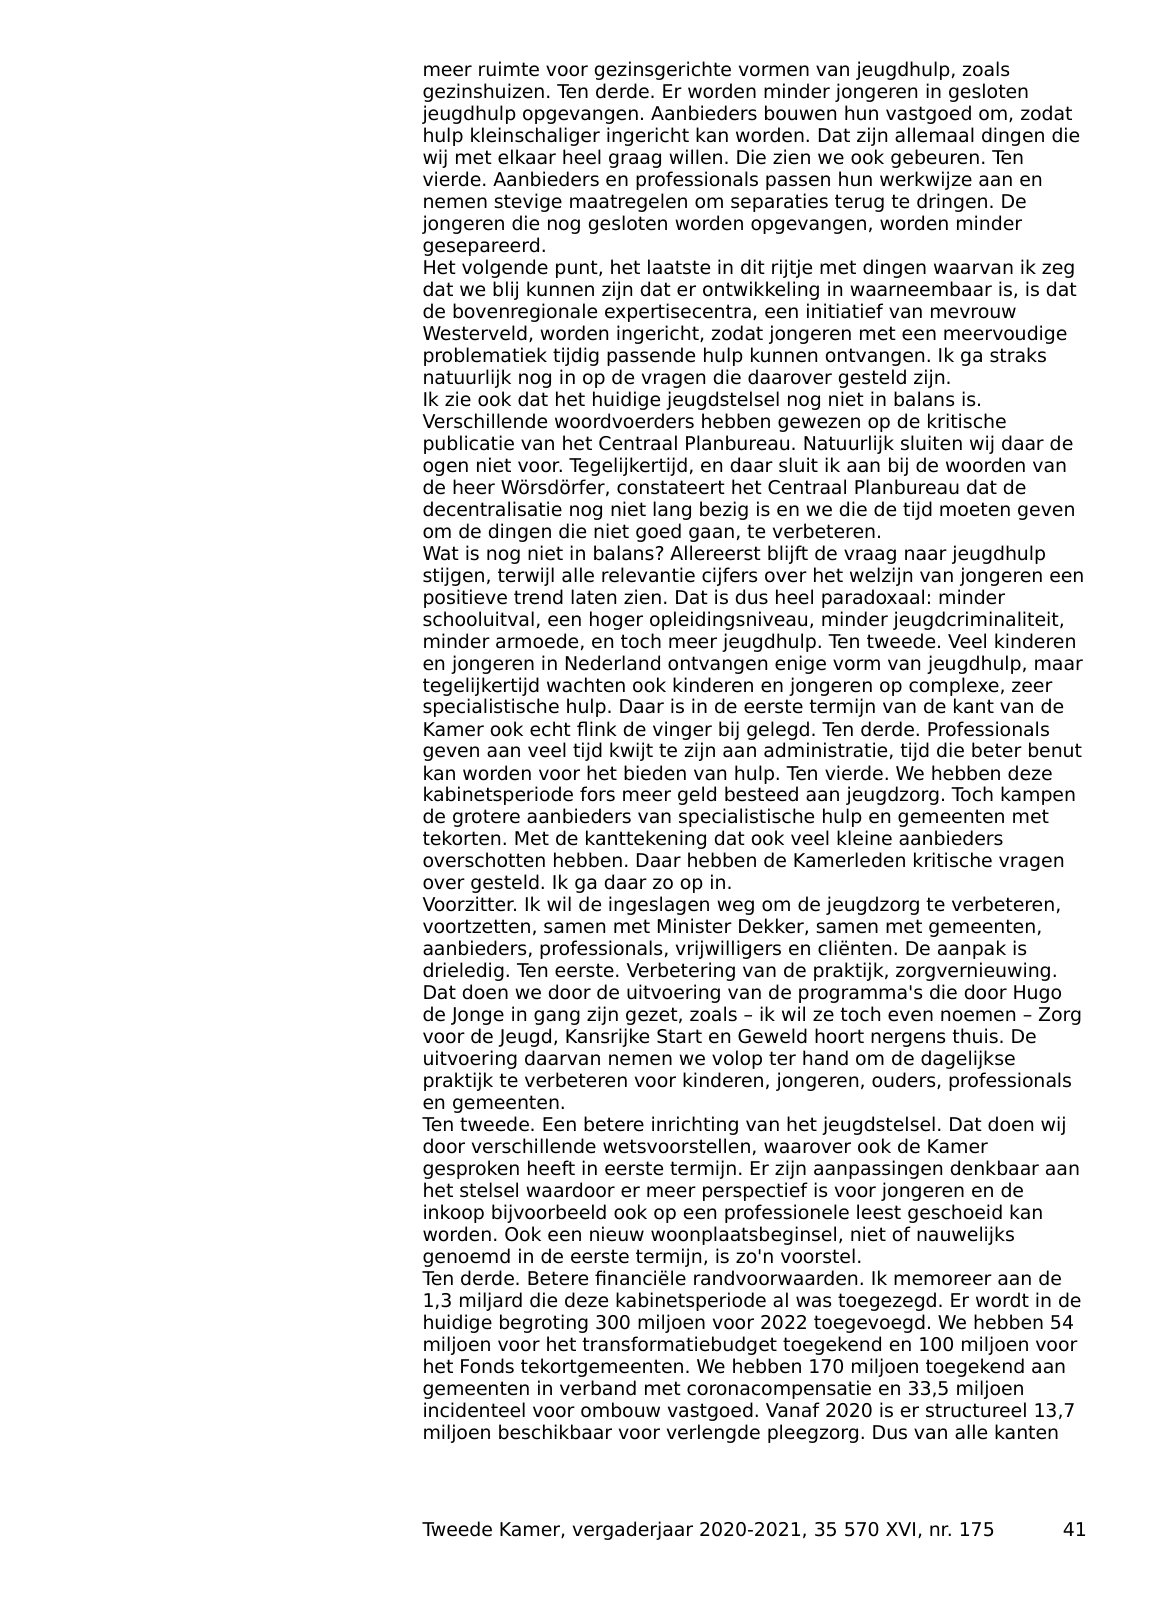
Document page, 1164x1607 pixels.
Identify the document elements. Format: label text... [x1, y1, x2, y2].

text Wat is nog niet in balans? Allereerst blijft de vraag naar jeugdhulp stijgen, terwijl alle relevantie cijfers over het welzijn van jongeren een positieve trend laten zien. Dat is dus heel paradoxaal: minder schooluitval, een hoger opleidingsniveau, minder jeugdcriminaliteit, minder armoede, en toch meer jeugdhulp. Ten tweede. Veel kinderen en jongeren in Nederland ontvangen enige vorm van jeugdhulp, maar tegelijkertijd wachten ook kinderen en jongeren op complexe, zeer specialistische hulp. Daar is in de eerste termijn van de kant van de Kamer ook echt flink de vinger bij gelegd. Ten derde. Professionals geven aan veel tijd kwijt te zijn aan administratie, tijd die beter benut kan worden voor het bieden van hulp. Ten vierde. We hebben deze kabinetsperiode fors meer geld besteed aan jeugdzorg. Toch kampen de grotere aanbieders van specialistische hulp en gemeenten met tekorten. Met de kanttekening dat ook veel kleine aanbieders overschotten hebben. Daar hebben de Kamerleden kritische vragen over gesteld. Ik ga daar zo op in. [422, 543, 1087, 894]
text Voorzitter. Ik wil de ingeslagen weg om de jeugdzorg te verbeteren, voortzetten, samen met Minister Dekker, samen met gemeenten, aanbieders, professionals, vrijwilligers en cliënten. De aanpak is drieledig. Ten eerste. Verbetering van de praktijk, zorgvernieuwing. Dat doen we door de uitvoering van de programma's die door Hugo de Jonge in gang zijn gezet, zoals – ik wil ze toch even noemen – Zorg voor de Jeugd, Kansrijke Start en Geweld hoort nergens thuis. De uitvoering daarvan nemen we volop ter hand om de dagelijkse praktijk te verbeteren voor kinderen, jongeren, ouders, professionals en gemeenten. [422, 894, 1087, 1114]
text Het volgende punt, het laatste in dit rijtje met dingen waarvan ik zeg dat we blij kunnen zijn dat er ontwikkeling in waarneembaar is, is dat de bovenregionale expertisecentra, een initiatief van mevrouw Westerveld, worden ingericht, zodat jongeren met een meervoudige problematiek tijdig passende hulp kunnen ontvangen. Ik ga straks natuurlijk nog in op de vragen die daarover gesteld zijn. [422, 257, 1087, 389]
text Ten tweede. Een betere inrichting van het jeugdstelsel. Dat doen wij door verschillende wetsvoorstellen, waarover ook de Kamer gesproken heeft in eerste termijn. Er zijn aanpassingen denkbaar aan het stelsel waardoor er meer perspectief is voor jongeren en de inkoop bijvoorbeeld ook op een professionele leest geschoeid kan worden. Ook een nieuw woonplaatsbeginsel, niet of nauwelijks genoemd in de eerste termijn, is zo'n voorstel. [422, 1114, 1087, 1268]
text meer ruimte voor gezinsgerichte vormen van jeugdhulp, zoals gezinshuizen. Ten derde. Er worden minder jongeren in gesloten jeugdhulp opgevangen. Aanbieders bouwen hun vastgoed om, zodat hulp kleinschaliger ingericht kan worden. Dat zijn allemaal dingen die wij met elkaar heel graag willen. Die zien we ook gebeuren. Ten vierde. Aanbieders en professionals passen hun werkwijze aan en nemen stevige maatregelen om separaties terug te dringen. De jongeren die nog gesloten worden opgevangen, worden minder gesepareerd. [422, 59, 1087, 257]
text Ik zie ook dat het huidige jeugdstelsel nog niet in balans is. Verschillende woordvoerders hebben gewezen op de kritische publicatie van het Centraal Planbureau. Natuurlijk sluiten wij daar de ogen niet voor. Tegelijkertijd, en daar sluit ik aan bij de woorden van de heer Wörsdörfer, constateert het Centraal Planbureau dat de decentralisatie nog niet lang bezig is en we die de tijd moeten geven om de dingen die niet goed gaan, te verbeteren. [422, 389, 1087, 543]
text Ten derde. Betere financiële randvoorwaarden. Ik memoreer aan de 1,3 miljard die deze kabinetsperiode al was toegezegd. Er wordt in de huidige begroting 300 miljoen voor 2022 toegevoegd. We hebben 54 miljoen voor het transformatiebudget toegekend en 100 miljoen voor het Fonds tekortgemeenten. We hebben 170 miljoen toegekend aan gemeenten in verband met coronacompensatie en 33,5 miljoen incidenteel voor ombouw vastgoed. Vanaf 2020 is er structureel 13,7 miljoen beschikbaar voor verlengde pleegzorg. Dus van alle kanten [422, 1268, 1087, 1444]
